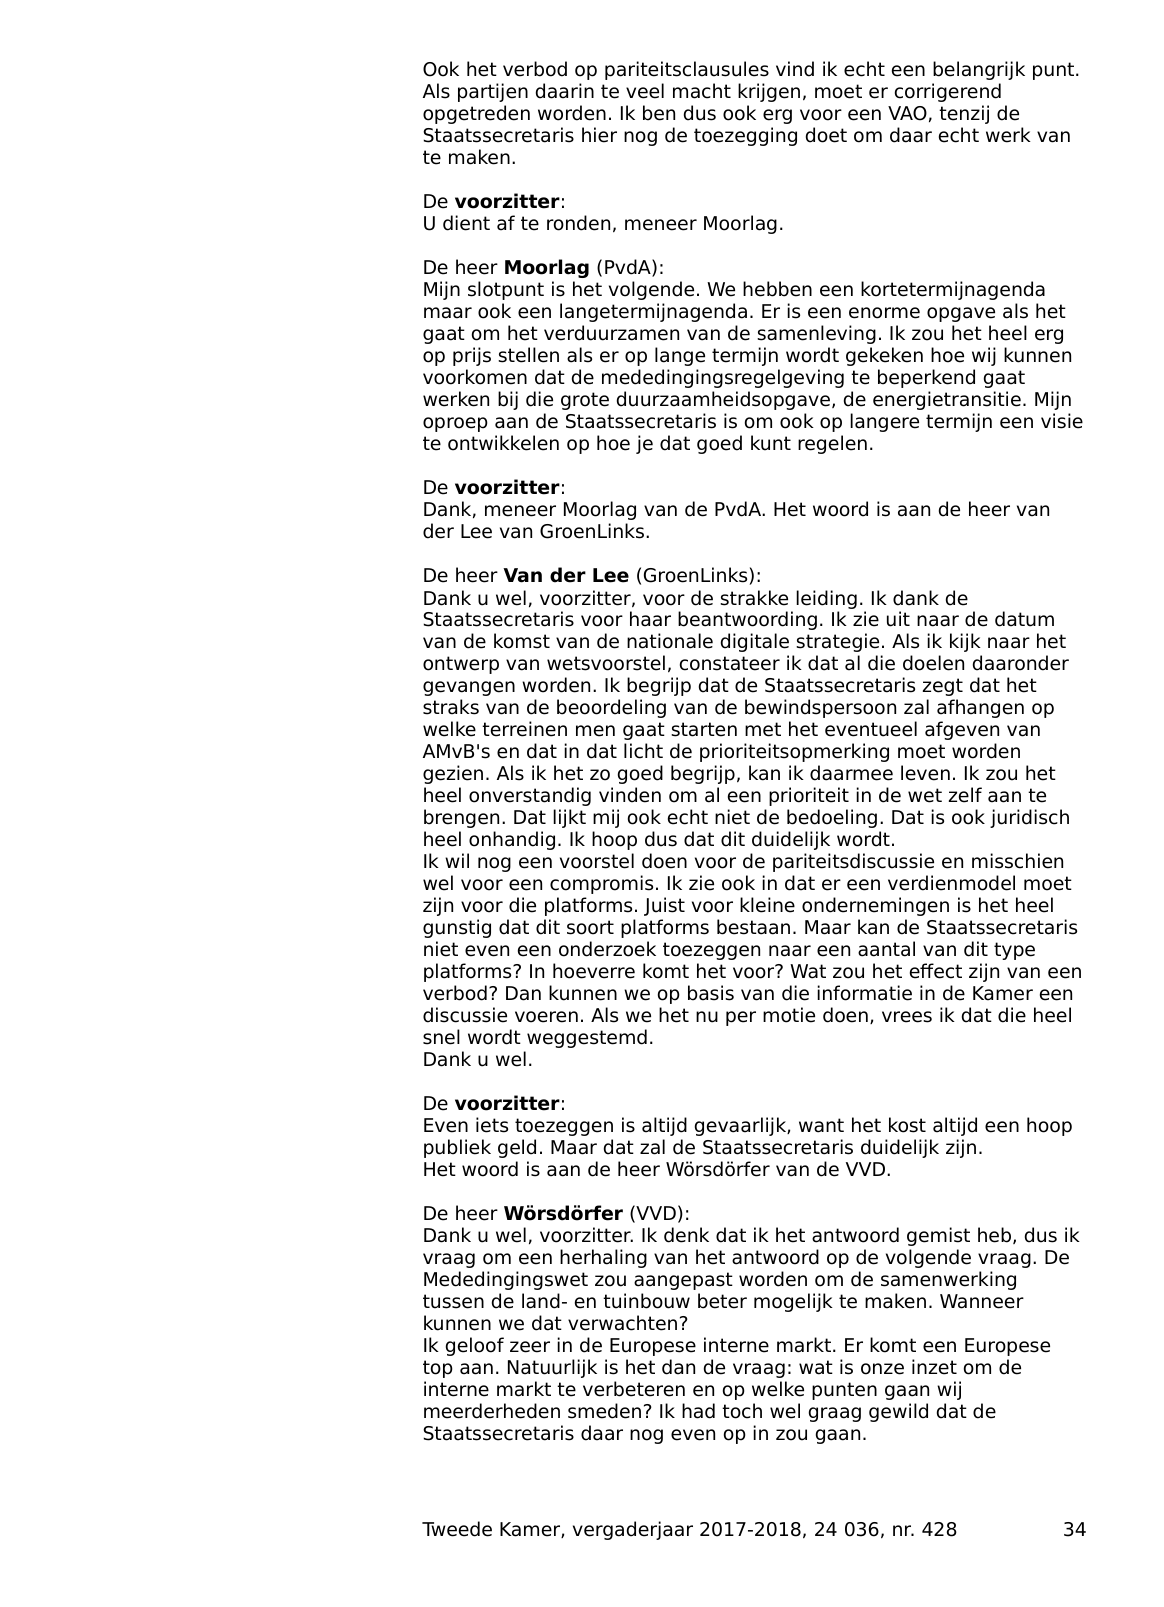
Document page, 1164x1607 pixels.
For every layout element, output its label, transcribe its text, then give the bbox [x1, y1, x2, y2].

text Dank, meneer Moorlag van de PvdA. Het woord is aan de heer van der Lee van GroenLinks. [422, 499, 1087, 543]
text De voorzitter: [422, 191, 1087, 213]
text Even iets toezeggen is altijd gevaarlijk, want het kost altijd een hoop publiek geld. Maar dat zal de Staatssecretaris duidelijk zijn. [422, 1115, 1087, 1159]
text Het woord is aan de heer Wörsdörfer van de VVD. [422, 1159, 1087, 1181]
text Mijn slotpunt is het volgende. We hebben een kortetermijnagenda maar ook een langetermijnagenda. Er is een enorme opgave als het gaat om het verduurzamen van de samenleving. Ik zou het heel erg op prijs stellen als er op lange termijn wordt gekeken hoe wij kunnen voorkomen dat de mededingingsregelgeving te beperkend gaat werken bij die grote duurzaamheidsopgave, de energietransitie. Mijn oproep aan de Staatssecretaris is om ook op langere termijn een visie te ontwikkelen op hoe je dat goed kunt regelen. [422, 279, 1087, 455]
text Dank u wel, voorzitter, voor de strakke leiding. Ik dank de Staatssecretaris voor haar beantwoording. Ik zie uit naar de datum van de komst van de nationale digitale strategie. Als ik kijk naar het ontwerp van wetsvoorstel, constateer ik dat al die doelen daaronder gevangen worden. Ik begrijp dat de Staatssecretaris zegt dat het straks van de beoordeling van de bewindspersoon zal afhangen op welke terreinen men gaat starten met het eventueel afgeven van AMvB's en dat in dat licht de prioriteitsopmerking moet worden gezien. Als ik het zo goed begrijp, kan ik daarmee leven. Ik zou het heel onverstandig vinden om al een prioriteit in de wet zelf aan te brengen. Dat lijkt mij ook echt niet de bedoeling. Dat is ook juridisch heel onhandig. Ik hoop dus dat dit duidelijk wordt. [422, 587, 1087, 851]
text Ik geloof zeer in de Europese interne markt. Er komt een Europese top aan. Natuurlijk is het dan de vraag: wat is onze inzet om de interne markt te verbeteren en op welke punten gaan wij meerderheden smeden? Ik had toch wel graag gewild dat de Staatssecretaris daar nog even op in zou gaan. [422, 1335, 1087, 1445]
text Ik wil nog een voorstel doen voor de pariteitsdiscussie en misschien wel voor een compromis. Ik zie ook in dat er een verdienmodel moet zijn voor die platforms. Juist voor kleine ondernemingen is het heel gunstig dat dit soort platforms bestaan. Maar kan de Staatssecretaris niet even een onderzoek toezeggen naar een aantal van dit type platforms? In hoeverre komt het voor? Wat zou het effect zijn van een verbod? Dan kunnen we op basis van die informatie in de Kamer een discussie voeren. Als we het nu per motie doen, vrees ik dat die heel snel wordt weggestemd. [422, 851, 1087, 1049]
text De voorzitter: [422, 1093, 1087, 1115]
text Dank u wel, voorzitter. Ik denk dat ik het antwoord gemist heb, dus ik vraag om een herhaling van het antwoord op de volgende vraag. De Mededingingswet zou aangepast worden om de samenwerking tussen de land- en tuinbouw beter mogelijk te maken. Wanneer kunnen we dat verwachten? [422, 1225, 1087, 1335]
text De heer Moorlag (PvdA): [422, 257, 1087, 279]
text De heer Van der Lee (GroenLinks): [422, 565, 1087, 587]
text Ook het verbod op pariteitsclausules vind ik echt een belangrijk punt. Als partijen daarin te veel macht krijgen, moet er corrigerend opgetreden worden. Ik ben dus ook erg voor een VAO, tenzij de Staatssecretaris hier nog de toezegging doet om daar echt werk van te maken. [422, 59, 1087, 169]
text De heer Wörsdörfer (VVD): [422, 1203, 1087, 1225]
text Dank u wel. [422, 1049, 1087, 1071]
text De voorzitter: [422, 477, 1087, 499]
text U dient af te ronden, meneer Moorlag. [422, 213, 1087, 235]
